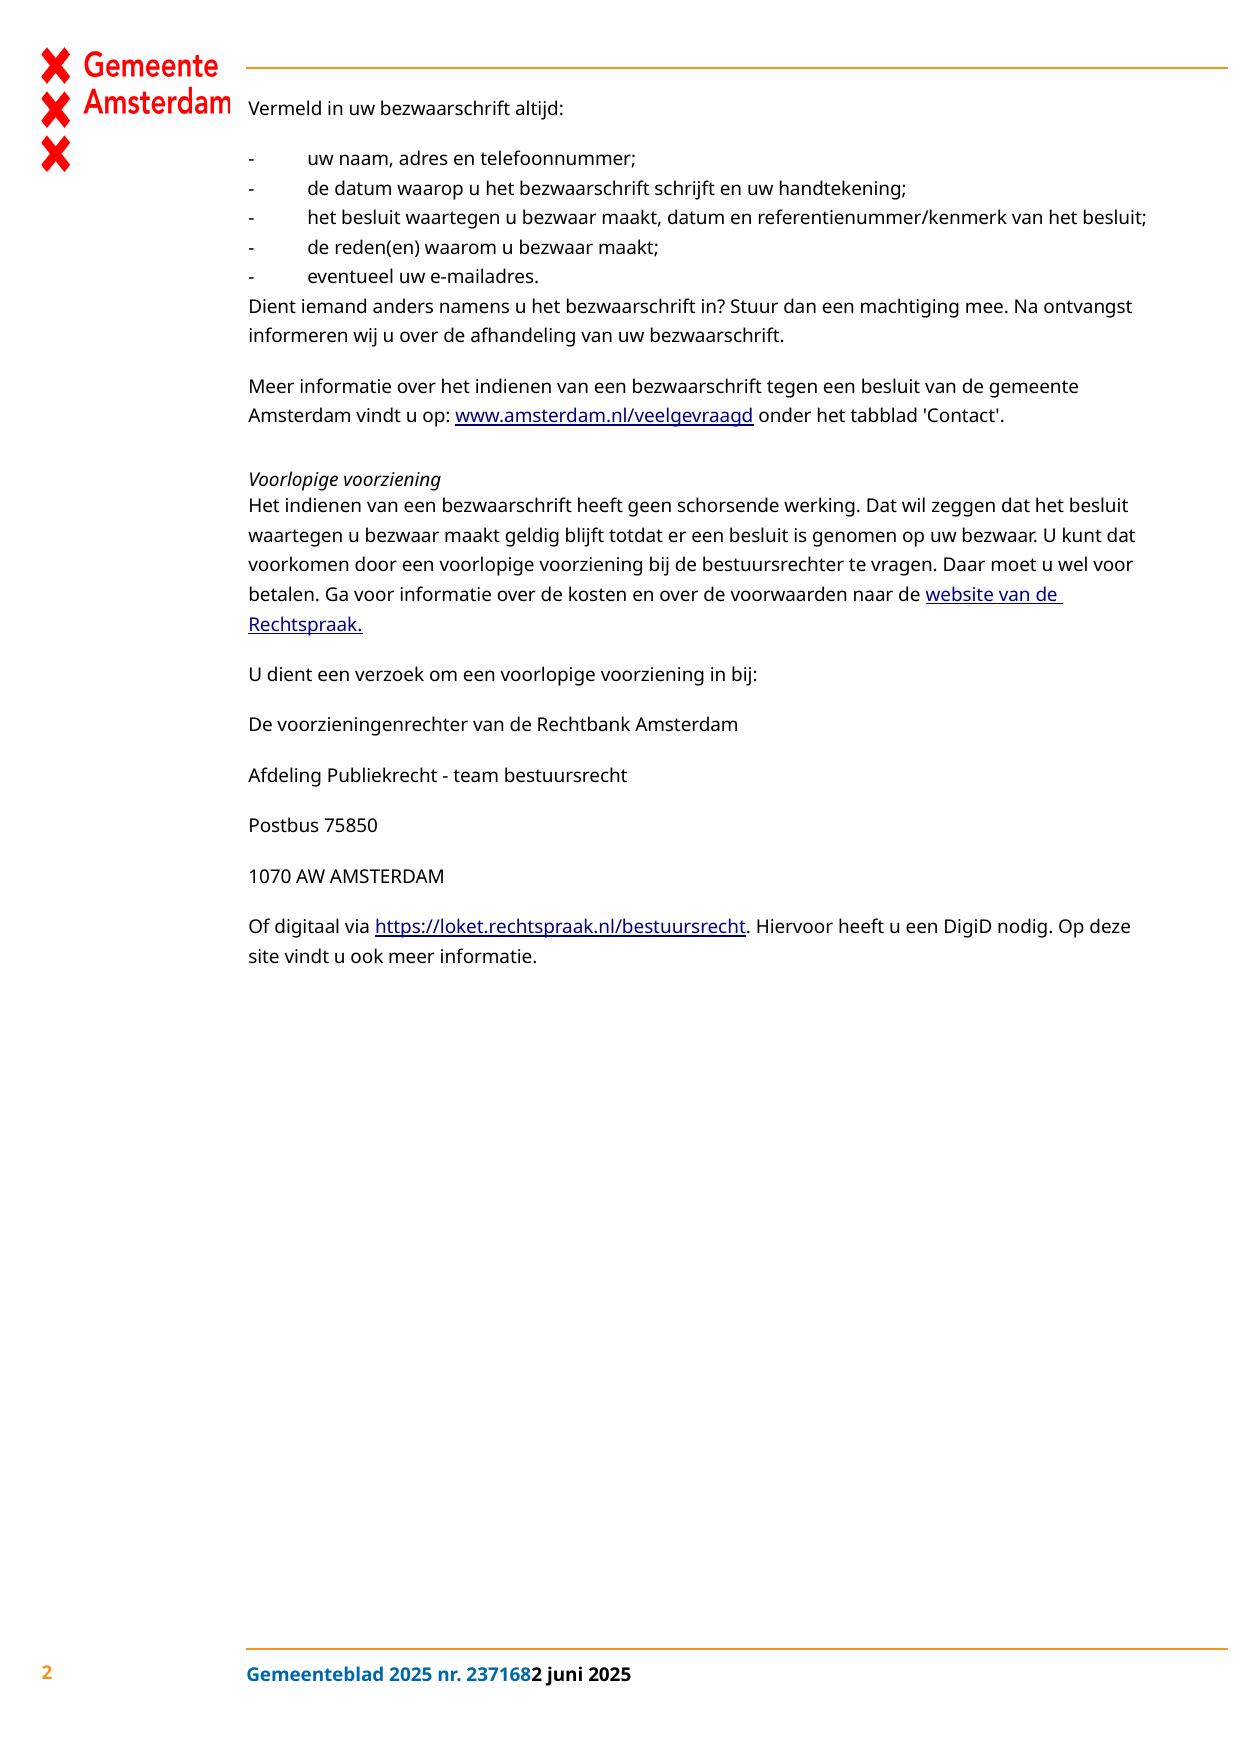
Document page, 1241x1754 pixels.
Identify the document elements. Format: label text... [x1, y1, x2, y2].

text Postbus 75850 [248, 812, 1152, 838]
picture [41, 47, 231, 172]
text U dient een verzoek om een voorlopige voorziening in bij: [248, 661, 1152, 687]
list uw naam, adres en telefoonnummer; [248, 145, 1152, 171]
text Dient iemand anders namens u het bezwaarschrift in? Stuur dan een machtiging mee. Na ontvangst informeren wij u over de afhandeling van uw bezwaarschrift. [248, 293, 1152, 348]
text Vermeld in uw bezwaarschrift altijd: [248, 95, 1152, 121]
text Meer informatie over het indienen van een bezwaarschrift tegen een besluit van de gemeente Amsterdam vindt u op: www.amsterdam.nl/veelgevraagd onder het tabblad 'Contact'. [248, 373, 1152, 428]
list eventueel uw e-mailadres. [248, 263, 1152, 289]
text Het indienen van een bezwaarschrift heeft geen schorsende werking. Dat wil zeggen dat het besluit waartegen u bezwaar maakt geldig blijft totdat er een besluit is genomen op uw bezwaar. U kunt dat voorkomen door een voorlopige voorziening bij de bestuursrechter te vragen. Daar moet u wel voor betalen. Ga voor informatie over de kosten en over de voorwaarden naar de website van de Rechtspraak. [248, 492, 1152, 636]
text De voorzieningenrechter van de Rechtbank Amsterdam [248, 712, 1152, 737]
list de datum waarop u het bezwaarschrift schrijft en uw handtekening; [248, 175, 1152, 201]
list het besluit waartegen u bezwaar maakt, datum en referentienummer/kenmerk van het besluit; [248, 204, 1152, 230]
list de reden(en) waarom u bezwaar maakt; [248, 234, 1152, 260]
text Voorlopige voorziening [248, 467, 1152, 492]
text 1070 AW AMSTERDAM [248, 863, 1152, 888]
text Afdeling Publiekrecht - team bestuursrecht [248, 762, 1152, 788]
text Of digitaal via https://loket.rechtspraak.nl/bestuursrecht. Hiervoor heeft u een DigiD nodig. Op deze site vindt u ook meer informatie. [248, 913, 1152, 968]
